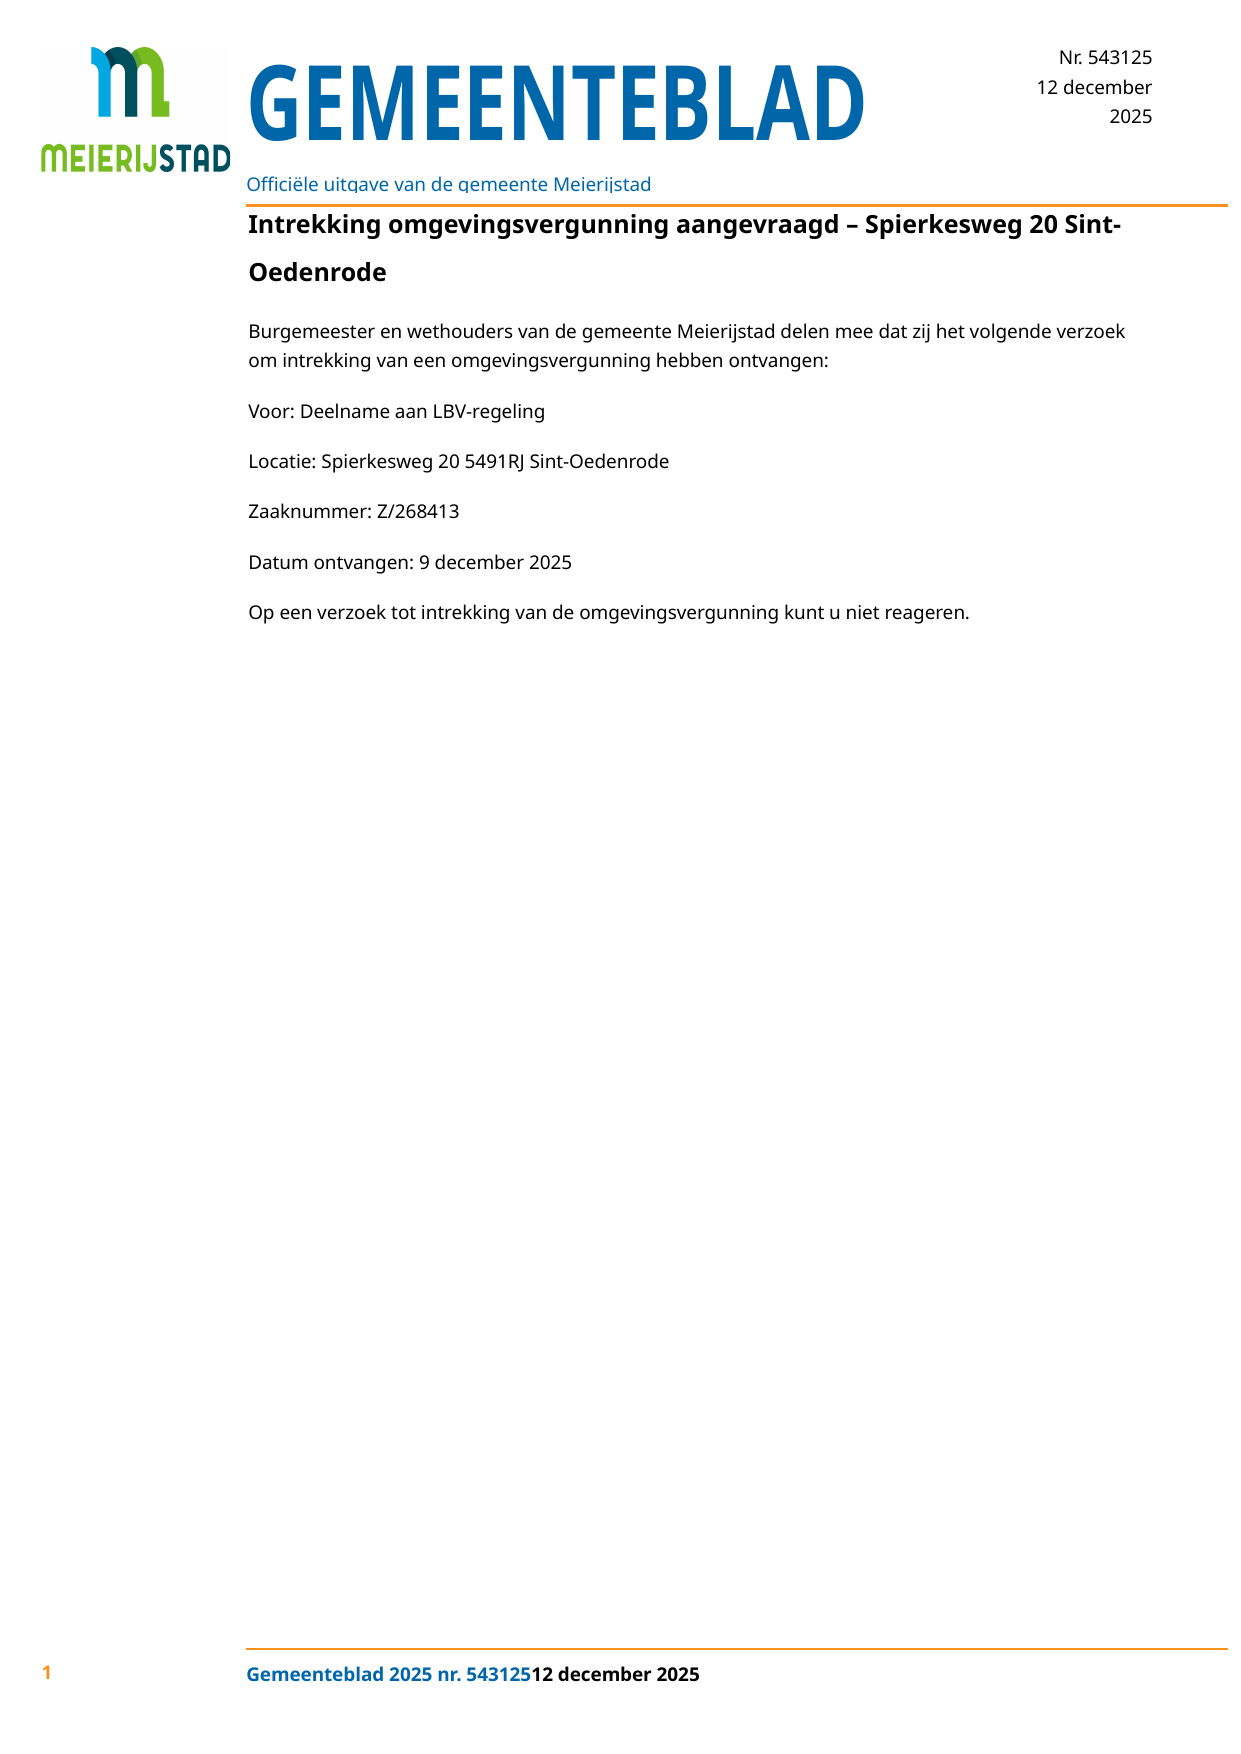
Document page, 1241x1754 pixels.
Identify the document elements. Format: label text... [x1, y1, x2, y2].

text Locatie: Spierkesweg 20 5491RJ Sint-Oedenrode [248, 448, 1152, 474]
text Datum ontvangen: 9 december 2025 [248, 549, 1152, 575]
text Zaaknummer: Z/268413 [248, 499, 1152, 524]
text Op een verzoek tot intrekking van de omgevingsvergunning kunt u niet reageren. [248, 599, 1152, 625]
text Voor: Deelname aan LBV-regeling [248, 398, 1152, 424]
picture [41, 47, 231, 172]
text Burgemeester en wethouders van de gemeente Meierijstad delen mee dat zij het volgende verzoek om intrekking van een omgevingsvergunning hebben ontvangen: [248, 318, 1152, 373]
text Intrekking omgevingsvergunning aangevraagd – Spierkesweg 20 Sint-Oedenrode [248, 207, 1152, 288]
